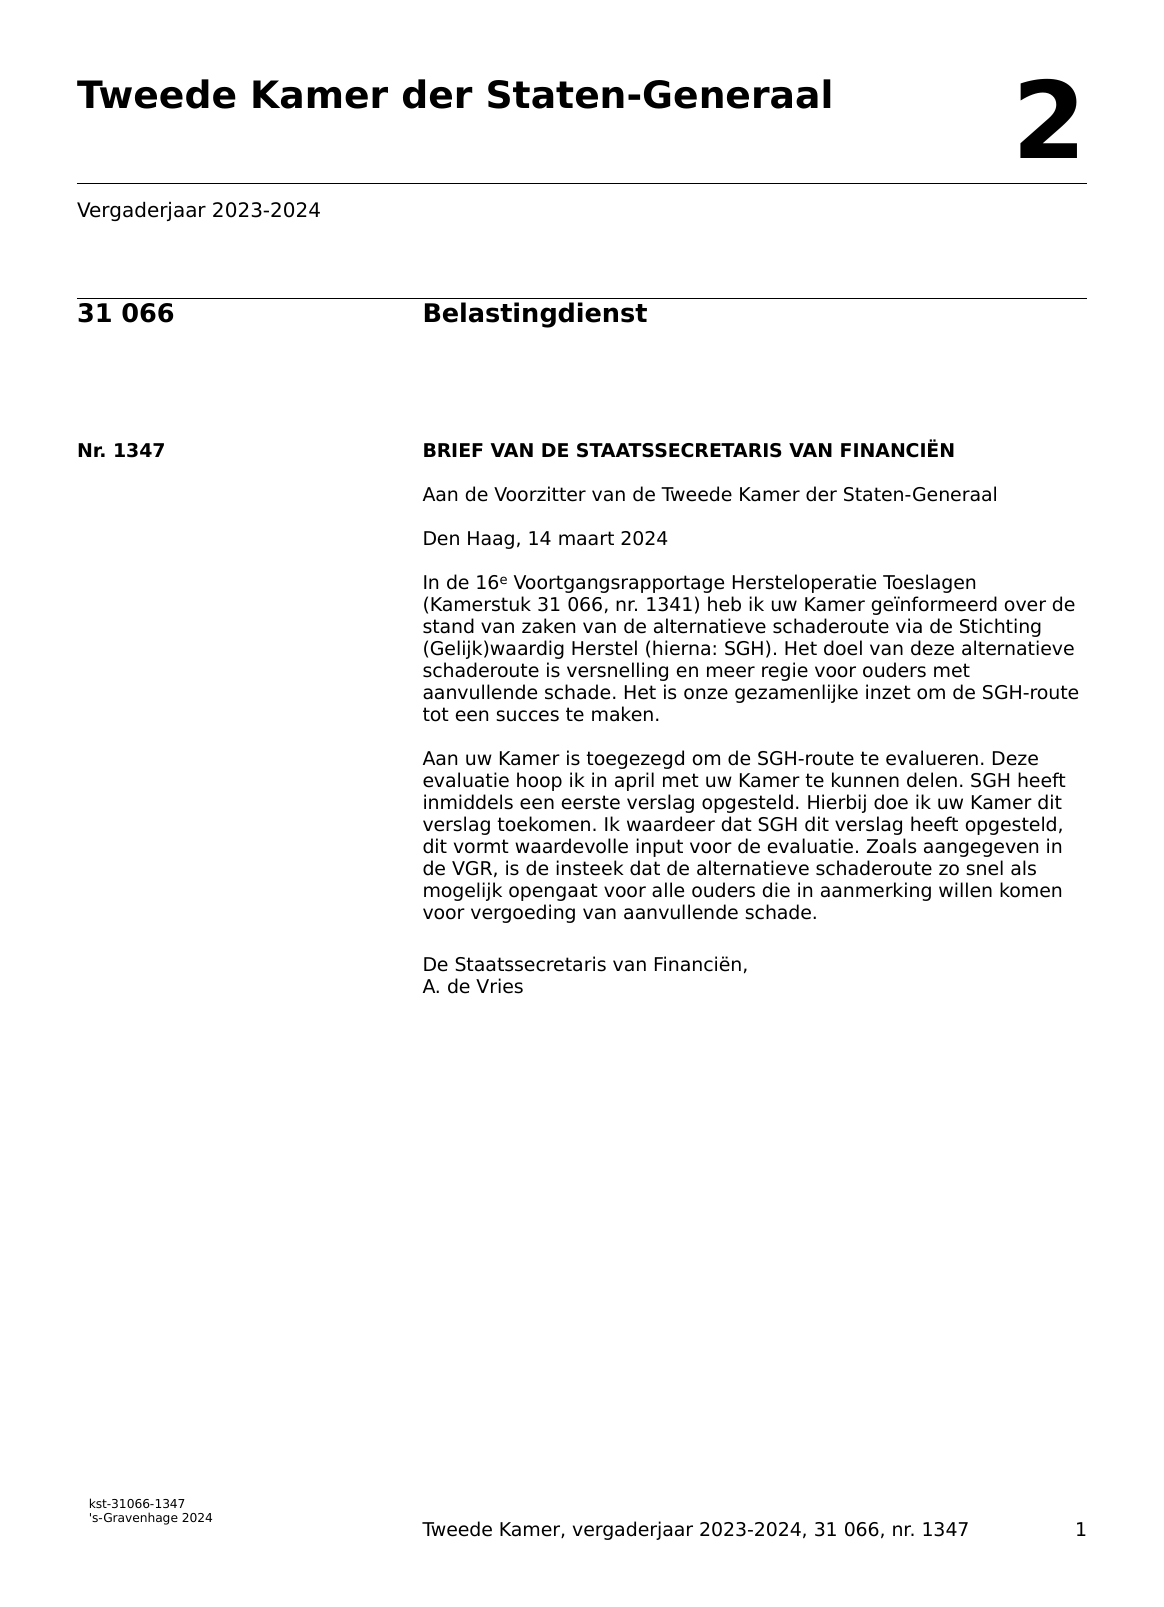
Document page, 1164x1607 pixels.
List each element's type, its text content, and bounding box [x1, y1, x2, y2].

text De Staatssecretaris van Financiën, A. de Vries [422, 954, 1087, 998]
text kst-31066-1347 [88, 1497, 323, 1511]
text In de 16e Voortgangsrapportage Hersteloperatie Toeslagen (Kamerstuk 31 066, nr. 1341) heb ik uw Kamer geïnformeerd over de stand van zaken van de alternatieve schaderoute via de Stichting (Gelijk)waardig Herstel (hierna: SGH). Het doel van deze alternatieve schaderoute is versnelling en meer regie voor ouders met aanvullende schade. Het is onze gezamenlijke inzet om de SGH-route tot een succes te maken. [422, 572, 1087, 726]
text Den Haag, 14 maart 2024 [422, 528, 1087, 550]
table_header Tweede Kamer der Staten-Generaal [77, 59, 886, 183]
table_cell Vergaderjaar 2023-2024 [77, 184, 1087, 298]
text Aan uw Kamer is toegezegd om de SGH-route te evalueren. Deze evaluatie hoop ik in april met uw Kamer te kunnen delen. SGH heeft inmiddels een eerste verslag opgesteld. Hierbij doe ik uw Kamer dit verslag toekomen. Ik waardeer dat SGH dit verslag heeft opgesteld, dit vormt waardevolle input voor de evaluatie. Zoals aangegeven in de VGR, is de insteek dat de alternatieve schaderoute zo snel als mogelijk opengaat voor alle ouders die in aanmerking willen komen voor vergoeding van aanvullende schade. [422, 748, 1087, 924]
subtitle 31 066 Belastingdienst [77, 299, 1087, 329]
text Aan de Voorzitter van de Tweede Kamer der Staten-Generaal [422, 484, 1087, 506]
subtitle Nr. 1347 BRIEF VAN DE STAATSSECRETARIS VAN FINANCIËN [77, 440, 1087, 462]
table_header 2 [886, 59, 1087, 183]
text 's-Gravenhage 2024 [88, 1511, 323, 1525]
